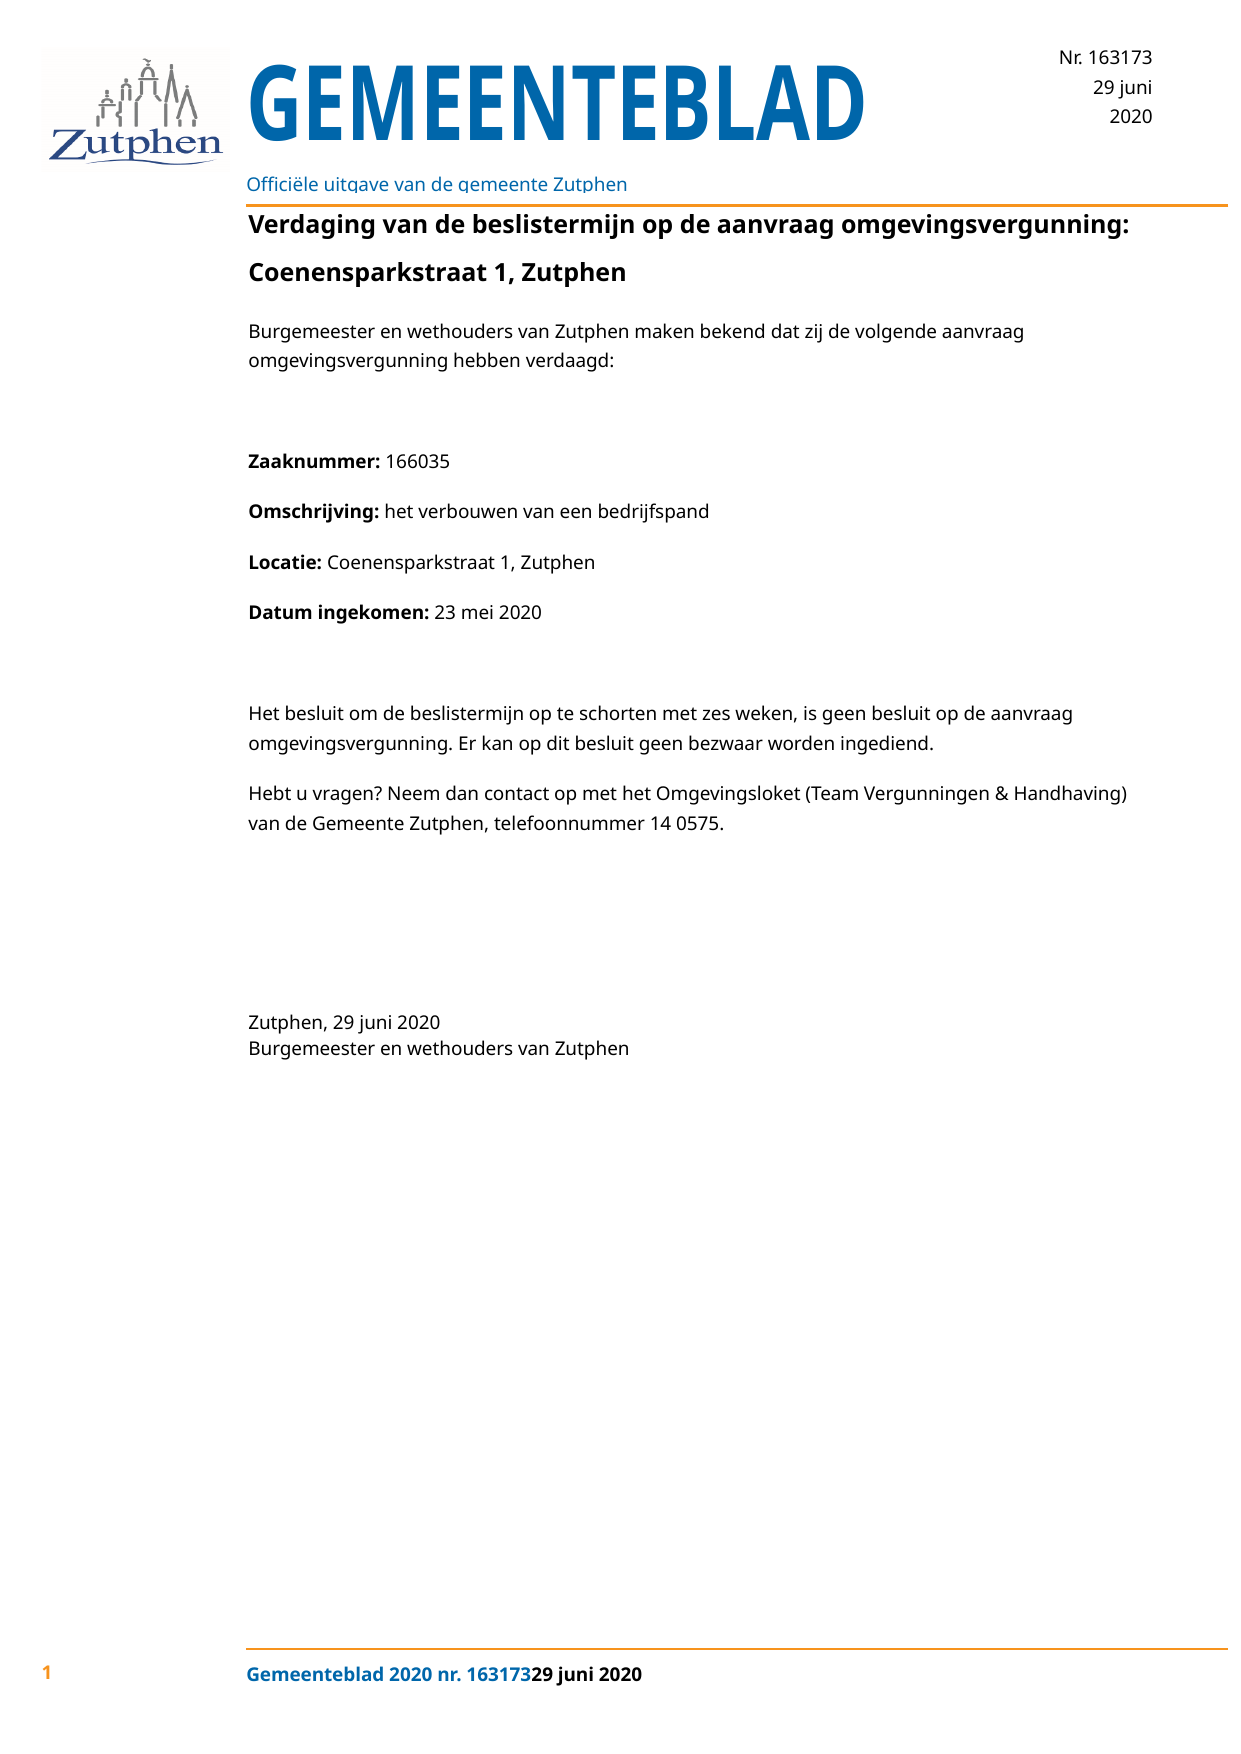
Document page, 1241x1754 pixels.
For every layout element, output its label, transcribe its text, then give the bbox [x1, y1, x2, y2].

text Burgemeester en wethouders van Zutphen [248, 1035, 1152, 1061]
text Locatie: Coenensparkstraat 1, Zutphen [248, 549, 1152, 575]
text Hebt u vragen? Neem dan contact op met het Omgevingsloket (Team Vergunningen & Handhaving) van de Gemeente Zutphen, telefoonnummer 14 0575. [248, 780, 1152, 836]
text Omschrijving: het verbouwen van een bedrijfspand [248, 499, 1152, 524]
text Het besluit om de beslistermijn op te schorten met zes weken, is geen besluit op de aanvraag omgevingsvergunning. Er kan op dit besluit geen bezwaar worden ingediend. [248, 700, 1152, 756]
text Datum ingekomen: 23 mei 2020 [248, 599, 1152, 625]
text Burgemeester en wethouders van Zutphen maken bekend dat zij de volgende aanvraag omgevingsvergunning hebben verdaagd: [248, 318, 1152, 373]
text Zaaknummer: 166035 [248, 448, 1152, 474]
text Zutphen, 29 juni 2020 [248, 1009, 1152, 1035]
picture [41, 47, 231, 172]
text Verdaging van de beslistermijn op de aanvraag omgevingsvergunning: Coenensparkstraat 1, Zutphen [248, 207, 1152, 288]
